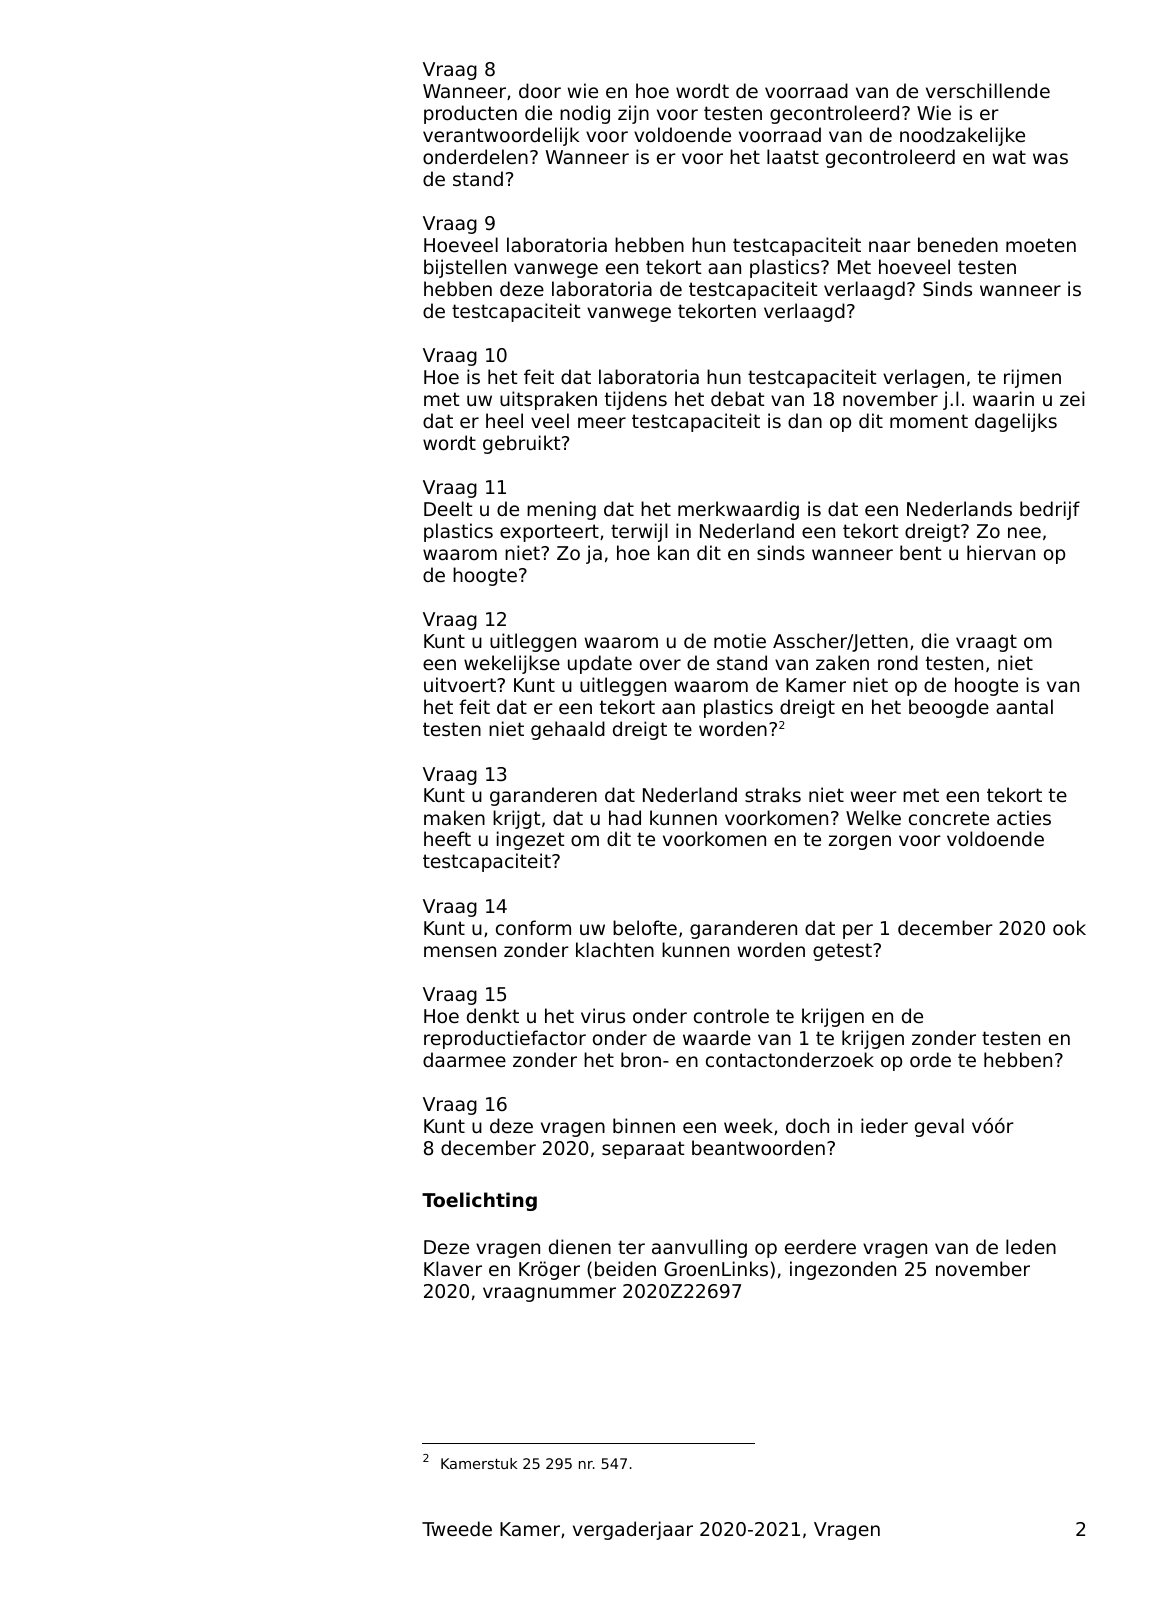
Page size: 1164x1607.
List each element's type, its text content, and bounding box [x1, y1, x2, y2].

text Deelt u de mening dat het merkwaardig is dat een Nederlands bedrijf plastics exporteert, terwijl in Nederland een tekort dreigt? Zo nee, waarom niet? Zo ja, hoe kan dit en sinds wanneer bent u hiervan op de hoogte? [422, 499, 1087, 587]
text Kunt u garanderen dat Nederland straks niet weer met een tekort te maken krijgt, dat u had kunnen voorkomen? Welke concrete acties heeft u ingezet om dit te voorkomen en te zorgen voor voldoende testcapaciteit? [422, 785, 1087, 873]
text Vraag 9 [422, 213, 1087, 235]
text Vraag 15 [422, 984, 1087, 1006]
text Hoeveel laboratoria hebben hun testcapaciteit naar beneden moeten bijstellen vanwege een tekort aan plastics? Met hoeveel testen hebben deze laboratoria de testcapaciteit verlaagd? Sinds wanneer is de testcapaciteit vanwege tekorten verlaagd? [422, 235, 1087, 323]
text Kunt u deze vragen binnen een week, doch in ieder geval vóór 8 december 2020, separaat beantwoorden? [422, 1116, 1087, 1160]
text Hoe denkt u het virus onder controle te krijgen en de reproductiefactor onder de waarde van 1 te krijgen zonder testen en daarmee zonder het bron- en contactonderzoek op orde te hebben? [422, 1006, 1087, 1072]
text Hoe is het feit dat laboratoria hun testcapaciteit verlagen, te rijmen met uw uitspraken tijdens het debat van 18 november j.l. waarin u zei dat er heel veel meer testcapaciteit is dan op dit moment dagelijks wordt gebruikt? [422, 367, 1087, 455]
text Vraag 10 [422, 345, 1087, 367]
text Deze vragen dienen ter aanvulling op eerdere vragen van de leden Klaver en Kröger (beiden GroenLinks), ingezonden 25 november 2020, vraagnummer 2020Z22697 [422, 1237, 1087, 1303]
text Vraag 11 [422, 477, 1087, 499]
text Vraag 14 [422, 896, 1087, 917]
subtitle Toelichting [422, 1190, 1087, 1212]
text Kamerstuk 25 295 nr. 547. [422, 1452, 1087, 1474]
text Vraag 12 [422, 609, 1087, 631]
text Wanneer, door wie en hoe wordt de voorraad van de verschillende producten die nodig zijn voor testen gecontroleerd? Wie is er verantwoordelijk voor voldoende voorraad van de noodzakelijke onderdelen? Wanneer is er voor het laatst gecontroleerd en wat was de stand? [422, 81, 1087, 191]
text Kunt u, conform uw belofte, garanderen dat per 1 december 2020 ook mensen zonder klachten kunnen worden getest? [422, 917, 1087, 961]
text Vraag 13 [422, 763, 1087, 785]
text Vraag 16 [422, 1094, 1087, 1116]
text Vraag 8 [422, 59, 1087, 81]
text Kunt u uitleggen waarom u de motie Asscher/Jetten, die vraagt om een wekelijkse update over de stand van zaken rond testen, niet uitvoert? Kunt u uitleggen waarom de Kamer niet op de hoogte is van het feit dat er een tekort aan plastics dreigt en het beoogde aantal testen niet gehaald dreigt te worden? [422, 631, 1087, 741]
